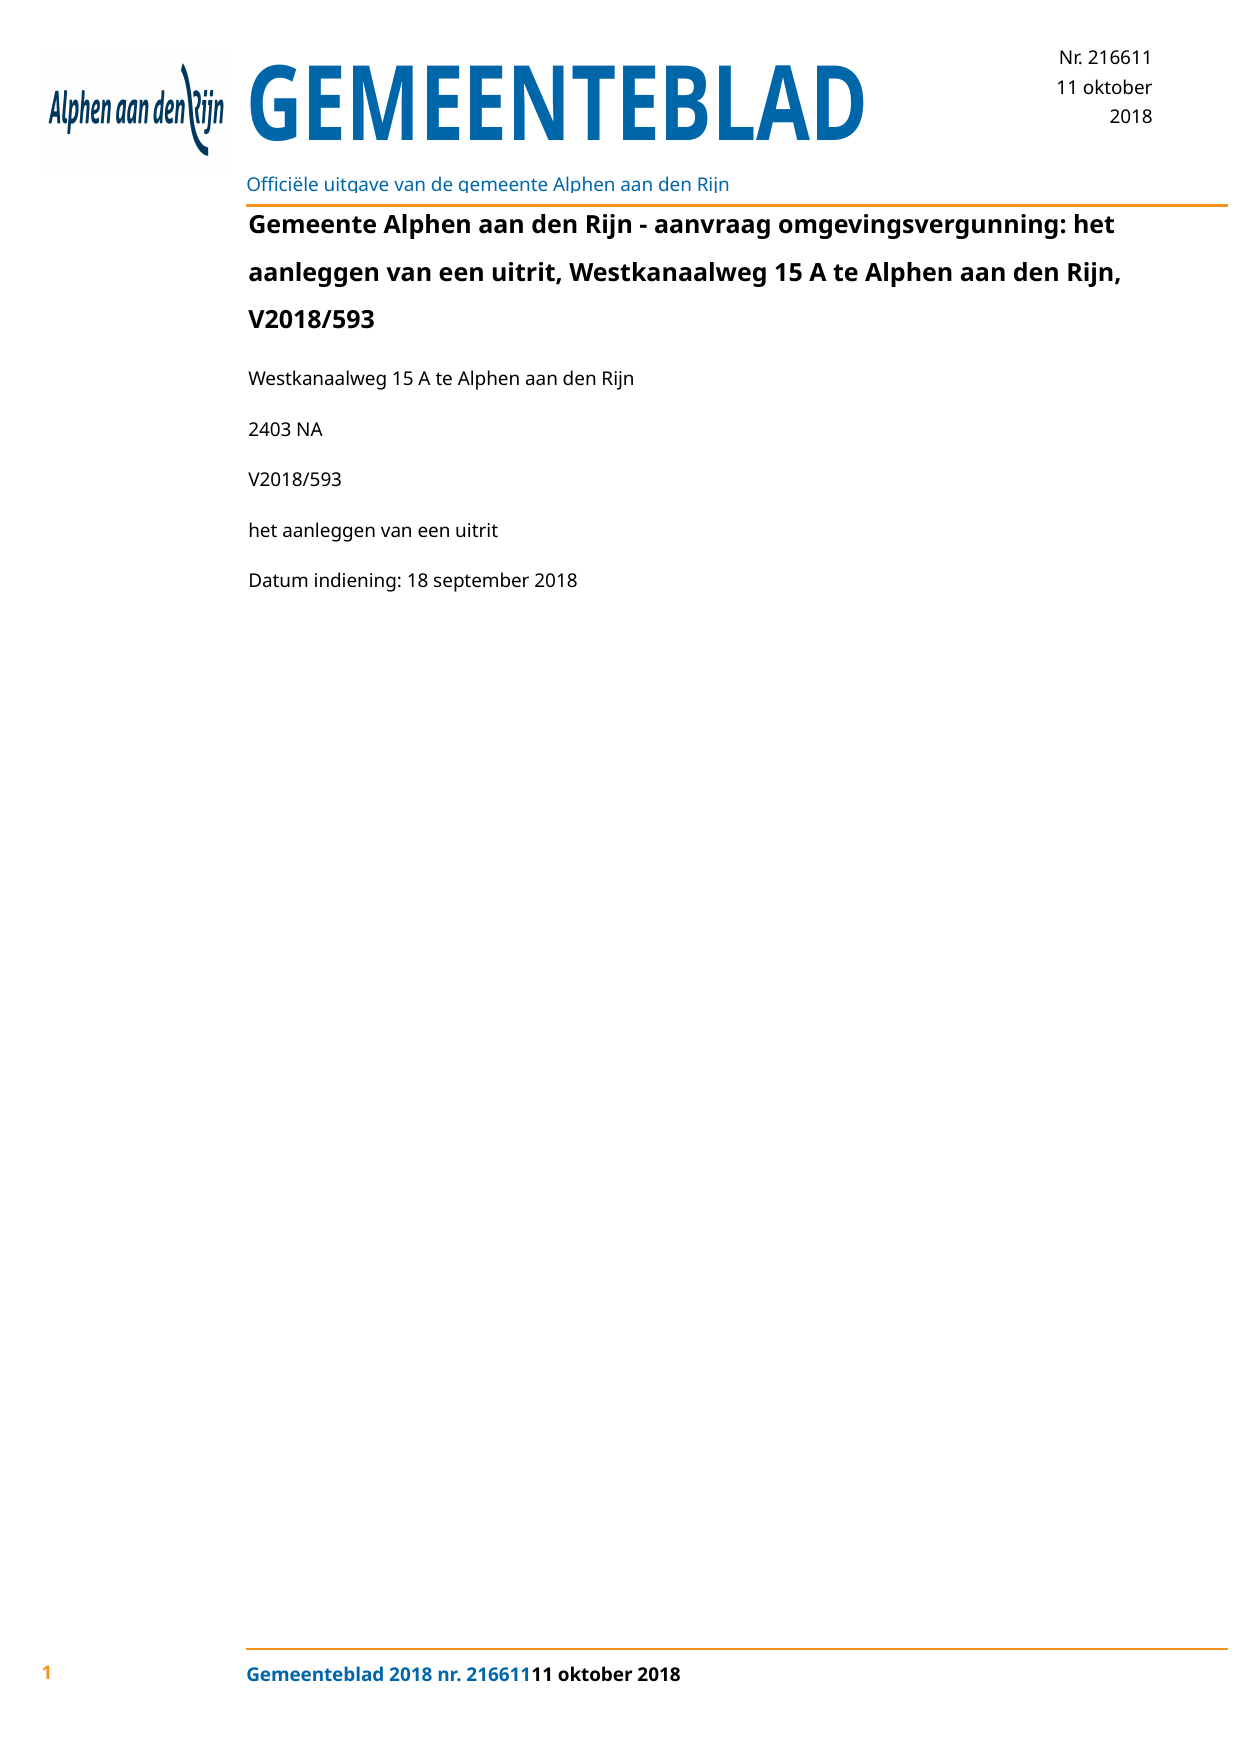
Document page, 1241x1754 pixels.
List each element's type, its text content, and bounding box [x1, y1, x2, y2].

text Westkanaalweg 15 A te Alphen aan den Rijn [248, 366, 1152, 391]
text het aanleggen van een uitrit [248, 517, 1152, 542]
text V2018/593 [248, 466, 1152, 492]
text 2403 NA [248, 416, 1152, 442]
text Datum indiening: 18 september 2018 [248, 567, 1152, 593]
text Gemeente Alphen aan den Rijn - aanvraag omgevingsvergunning: het aanleggen van een uitrit, Westkanaalweg 15 A te Alphen aan den Rijn, V2018/593 [248, 207, 1152, 336]
picture [41, 47, 231, 172]
